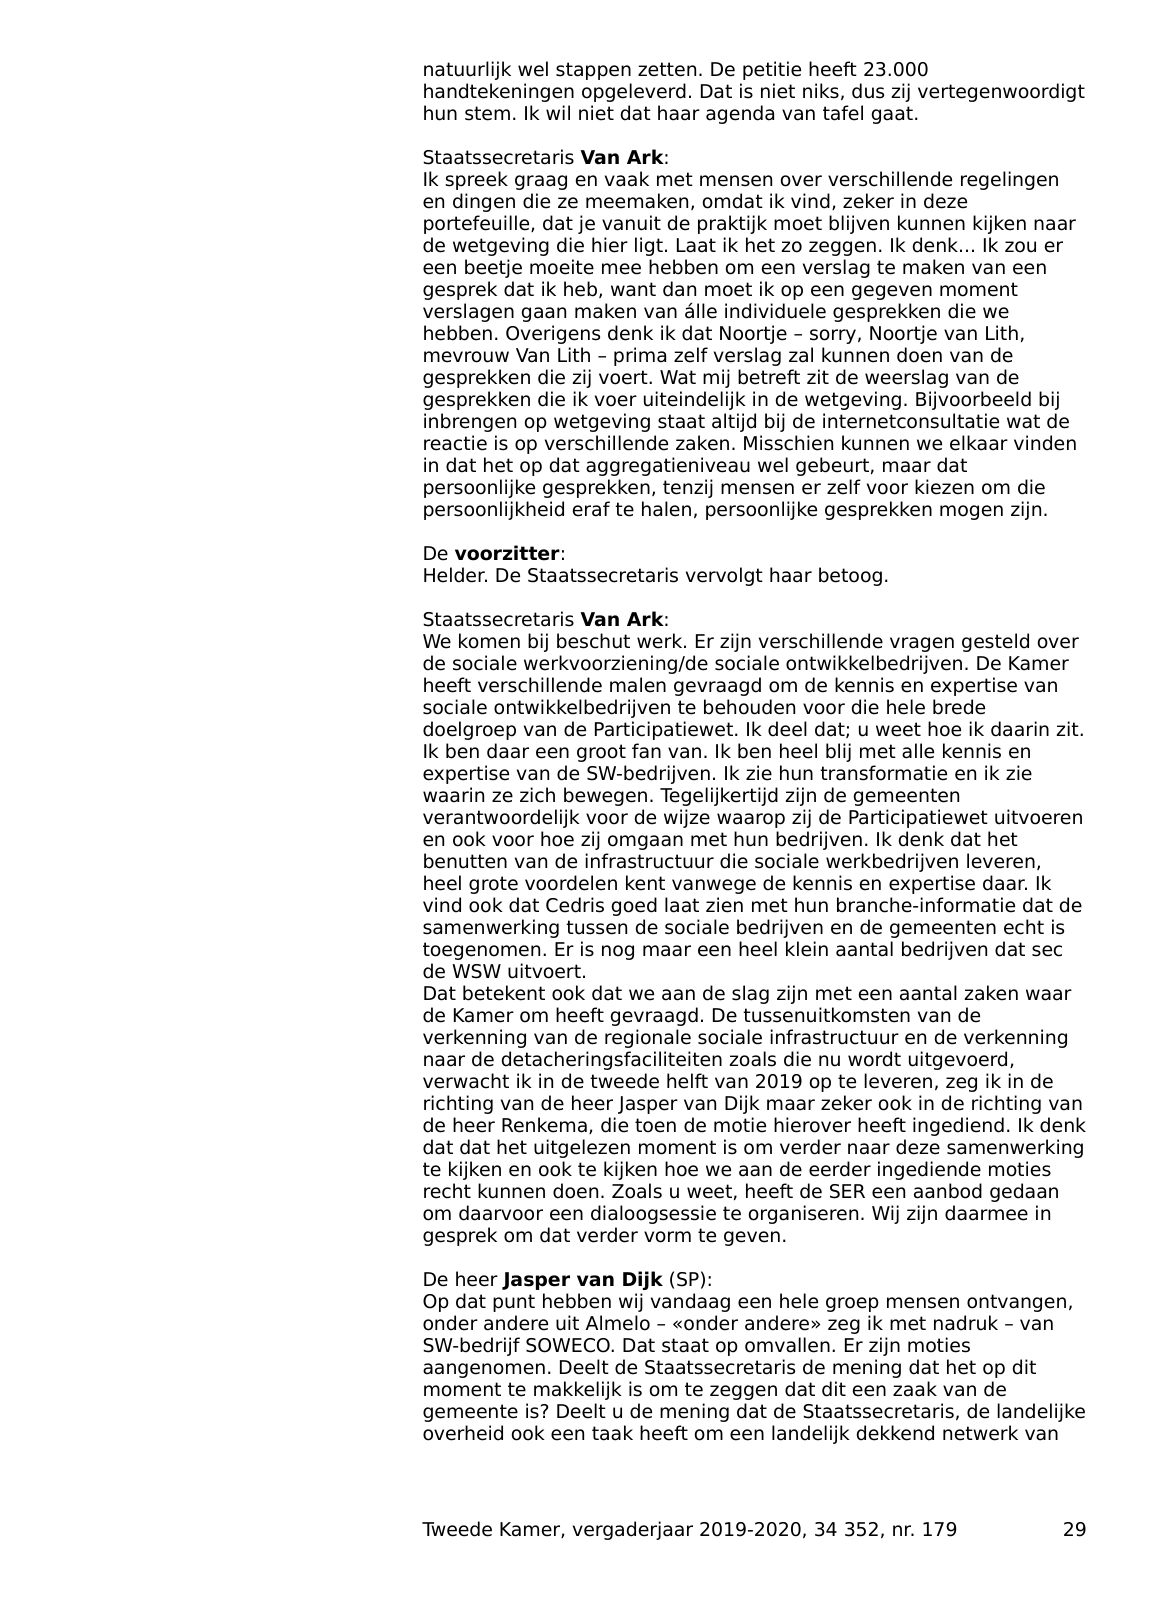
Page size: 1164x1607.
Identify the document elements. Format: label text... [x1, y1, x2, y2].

text natuurlijk wel stappen zetten. De petitie heeft 23.000 handtekeningen opgeleverd. Dat is niet niks, dus zij vertegenwoordigt hun stem. Ik wil niet dat haar agenda van tafel gaat. [422, 59, 1087, 125]
text De voorzitter: [422, 543, 1087, 565]
text Dat betekent ook dat we aan de slag zijn met een aantal zaken waar de Kamer om heeft gevraagd. De tussenuitkomsten van de verkenning van de regionale sociale infrastructuur en de verkenning naar de detacheringsfaciliteiten zoals die nu wordt uitgevoerd, verwacht ik in de tweede helft van 2019 op te leveren, zeg ik in de richting van de heer Jasper van Dijk maar zeker ook in de richting van de heer Renkema, die toen de motie hierover heeft ingediend. Ik denk dat dat het uitgelezen moment is om verder naar deze samenwerking te kijken en ook te kijken hoe we aan de eerder ingediende moties recht kunnen doen. Zoals u weet, heeft de SER een aanbod gedaan om daarvoor een dialoogsessie te organiseren. Wij zijn daarmee in gesprek om dat verder vorm te geven. [422, 983, 1087, 1247]
text Helder. De Staatssecretaris vervolgt haar betoog. [422, 565, 1087, 587]
text Staatssecretaris Van Ark: [422, 147, 1087, 169]
text Op dat punt hebben wij vandaag een hele groep mensen ontvangen, onder andere uit Almelo – «onder andere» zeg ik met nadruk – van SW-bedrijf SOWECO. Dat staat op omvallen. Er zijn moties aangenomen. Deelt de Staatssecretaris de mening dat het op dit moment te makkelijk is om te zeggen dat dit een zaak van de gemeente is? Deelt u de mening dat de Staatssecretaris, de landelijke overheid ook een taak heeft om een landelijk dekkend netwerk van [422, 1291, 1087, 1444]
text Staatssecretaris Van Ark: [422, 609, 1087, 631]
text We komen bij beschut werk. Er zijn verschillende vragen gesteld over de sociale werkvoorziening/de sociale ontwikkelbedrijven. De Kamer heeft verschillende malen gevraagd om de kennis en expertise van sociale ontwikkelbedrijven te behouden voor die hele brede doelgroep van de Participatiewet. Ik deel dat; u weet hoe ik daarin zit. Ik ben daar een groot fan van. Ik ben heel blij met alle kennis en expertise van de SW-bedrijven. Ik zie hun transformatie en ik zie waarin ze zich bewegen. Tegelijkertijd zijn de gemeenten verantwoordelijk voor de wijze waarop zij de Participatiewet uitvoeren en ook voor hoe zij omgaan met hun bedrijven. Ik denk dat het benutten van de infrastructuur die sociale werkbedrijven leveren, heel grote voordelen kent vanwege de kennis en expertise daar. Ik vind ook dat Cedris goed laat zien met hun branche-informatie dat de samenwerking tussen de sociale bedrijven en de gemeenten echt is toegenomen. Er is nog maar een heel klein aantal bedrijven dat sec de WSW uitvoert. [422, 631, 1087, 983]
text Ik spreek graag en vaak met mensen over verschillende regelingen en dingen die ze meemaken, omdat ik vind, zeker in deze portefeuille, dat je vanuit de praktijk moet blijven kunnen kijken naar de wetgeving die hier ligt. Laat ik het zo zeggen. Ik denk... Ik zou er een beetje moeite mee hebben om een verslag te maken van een gesprek dat ik heb, want dan moet ik op een gegeven moment verslagen gaan maken van álle individuele gesprekken die we hebben. Overigens denk ik dat Noortje – sorry, Noortje van Lith, mevrouw Van Lith – prima zelf verslag zal kunnen doen van de gesprekken die zij voert. Wat mij betreft zit de weerslag van de gesprekken die ik voer uiteindelijk in de wetgeving. Bijvoorbeeld bij inbrengen op wetgeving staat altijd bij de internetconsultatie wat de reactie is op verschillende zaken. Misschien kunnen we elkaar vinden in dat het op dat aggregatieniveau wel gebeurt, maar dat persoonlijke gesprekken, tenzij mensen er zelf voor kiezen om die persoonlijkheid eraf te halen, persoonlijke gesprekken mogen zijn. [422, 169, 1087, 521]
text De heer Jasper van Dijk (SP): [422, 1269, 1087, 1291]
